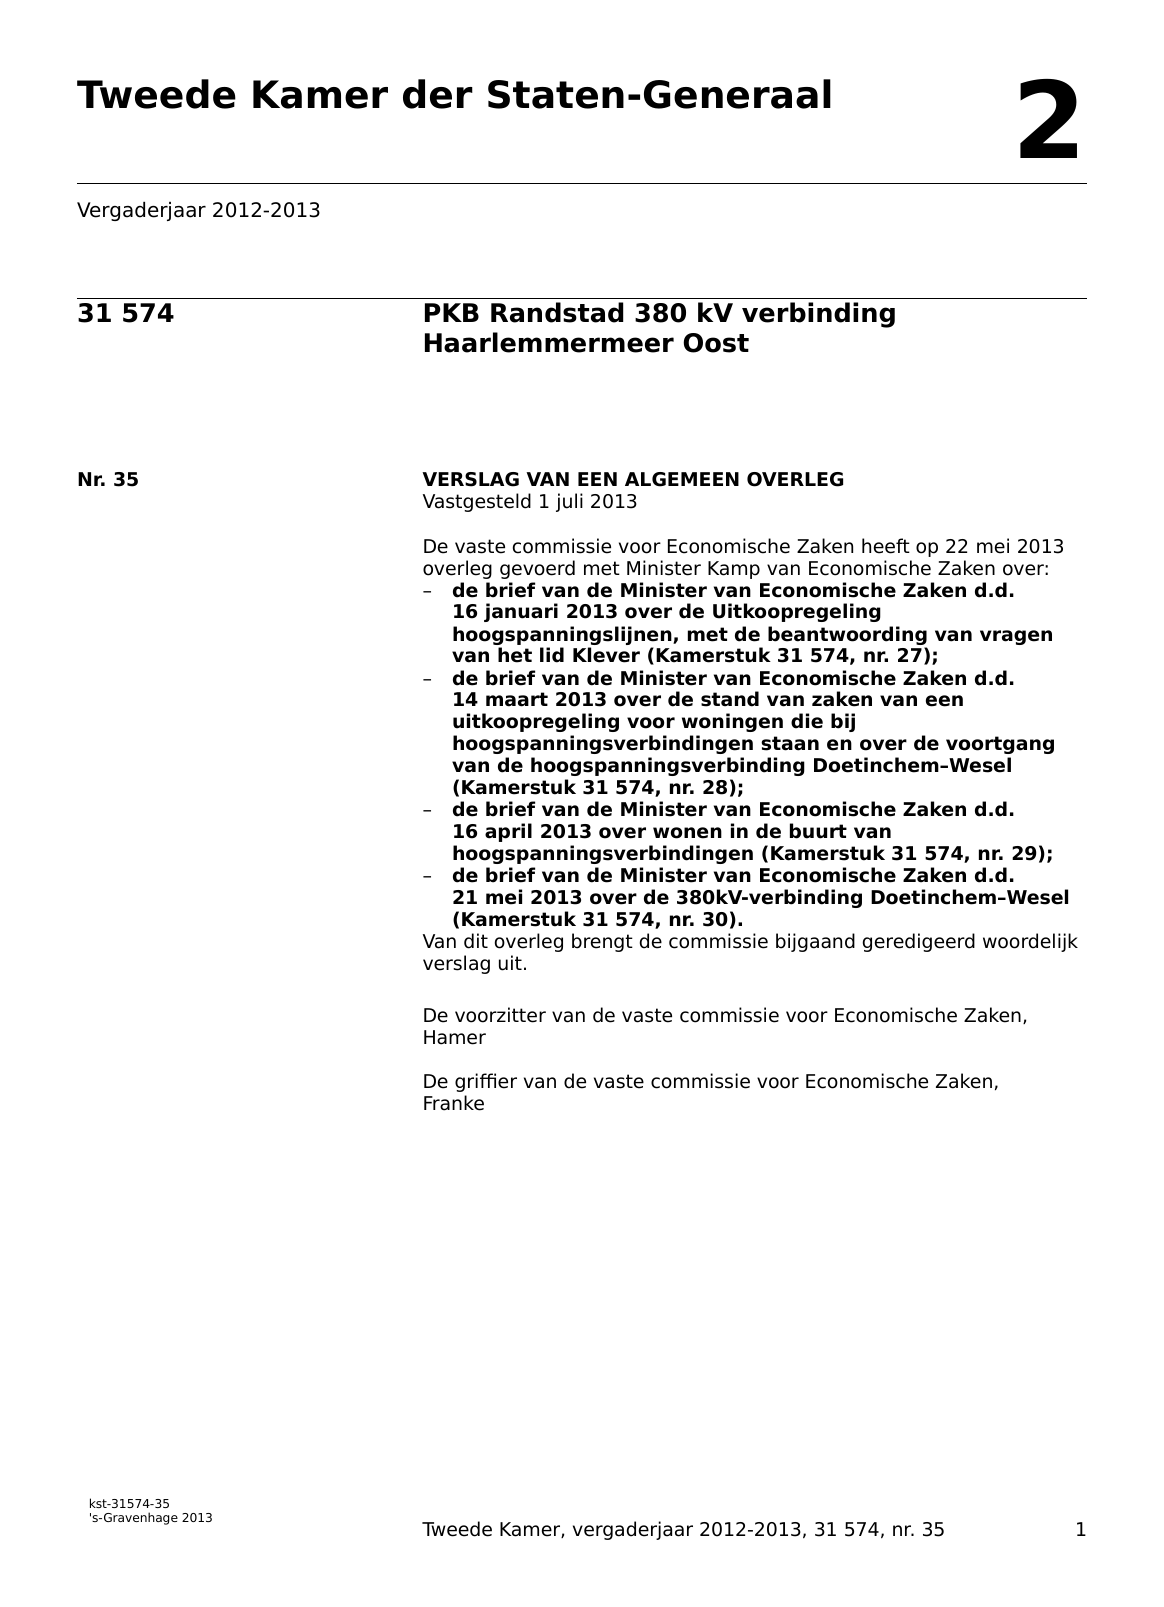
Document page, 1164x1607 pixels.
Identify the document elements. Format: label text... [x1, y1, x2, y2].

text De voorzitter van de vaste commissie voor Economische Zaken, Hamer [422, 1005, 1087, 1049]
subtitle 31 574 PKB Randstad 380 kV verbinding Haarlemmermeer Oost [77, 299, 1087, 358]
text – de brief van de Minister van Economische Zaken d.d. 21 mei 2013 over de 380kV-verbinding Doetinchem–Wesel (Kamerstuk 31 574, nr. 30). [422, 865, 1087, 931]
text Van dit overleg brengt de commissie bijgaand geredigeerd woordelijk verslag uit. [422, 931, 1087, 975]
text – de brief van de Minister van Economische Zaken d.d. 14 maart 2013 over de stand van zaken van een uitkoopregeling voor woningen die bij hoogspanningsverbindingen staan en over de voortgang van de hoogspanningsverbinding Doetinchem–Wesel (Kamerstuk 31 574, nr. 28); [422, 667, 1087, 799]
text De griffier van de vaste commissie voor Economische Zaken, Franke [422, 1071, 1087, 1115]
table_cell Vergaderjaar 2012-2013 [77, 184, 1087, 298]
text – de brief van de Minister van Economische Zaken d.d. 16 april 2013 over wonen in de buurt van hoogspanningsverbindingen (Kamerstuk 31 574, nr. 29); [422, 799, 1087, 865]
table_header Tweede Kamer der Staten-Generaal [77, 59, 886, 183]
table_header 2 [886, 59, 1087, 183]
text 's-Gravenhage 2013 [88, 1511, 323, 1525]
text – de brief van de Minister van Economische Zaken d.d. 16 januari 2013 over de Uitkoopregeling hoogspanningslijnen, met de beantwoording van vragen van het lid Klever (Kamerstuk 31 574, nr. 27); [422, 579, 1087, 667]
text kst-31574-35 [88, 1497, 323, 1511]
text De vaste commissie voor Economische Zaken heeft op 22 mei 2013 overleg gevoerd met Minister Kamp van Economische Zaken over: [422, 536, 1087, 579]
subtitle Nr. 35 VERSLAG VAN EEN ALGEMEEN OVERLEG [77, 469, 1087, 491]
text Vastgesteld 1 juli 2013 [422, 491, 1087, 513]
